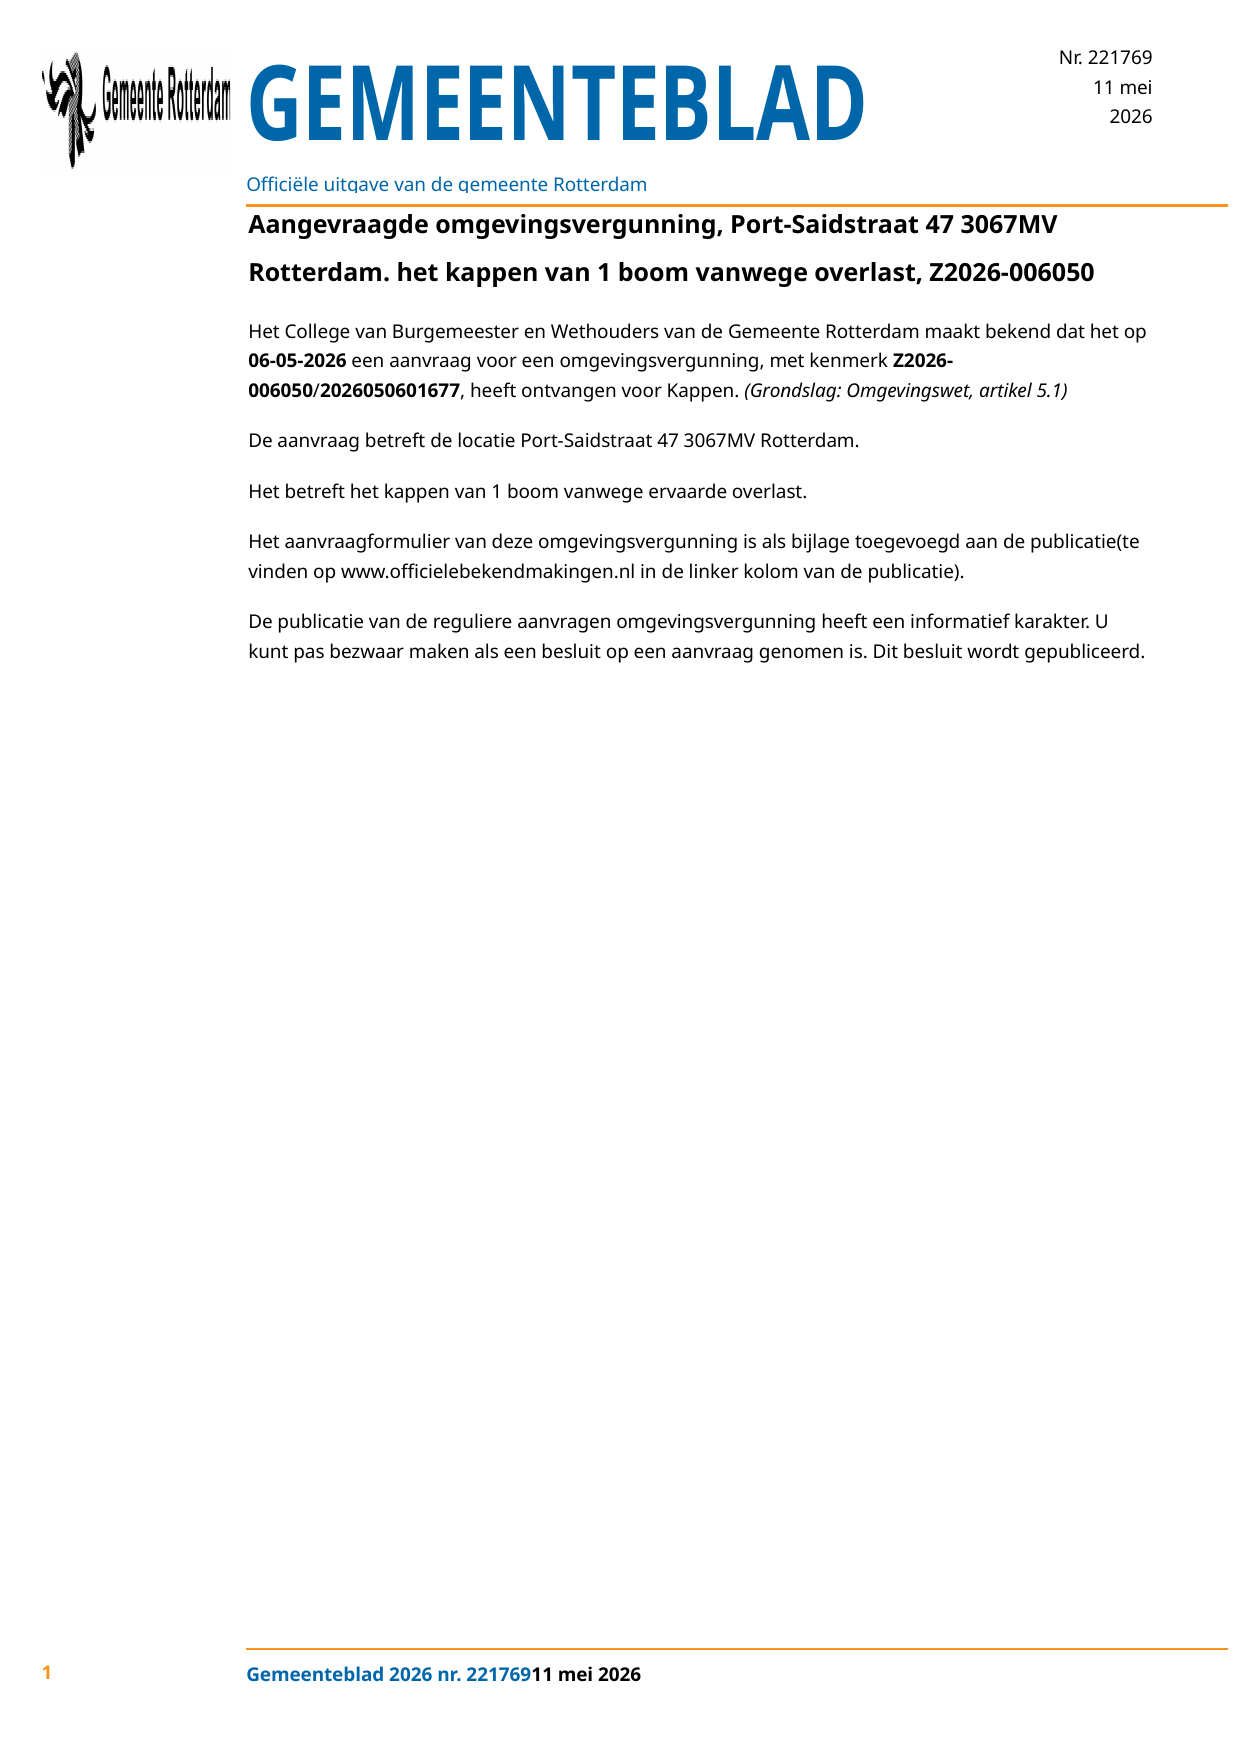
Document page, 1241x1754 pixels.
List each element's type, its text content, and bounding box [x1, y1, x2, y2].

picture [41, 47, 231, 172]
text Het betreft het kappen van 1 boom vanwege ervaarde overlast. [248, 478, 1152, 504]
text De aanvraag betreft de locatie Port-Saidstraat 47 3067MV Rotterdam. [248, 427, 1152, 453]
text Het College van Burgemeester en Wethouders van de Gemeente Rotterdam maakt bekend dat het op 06-05-2026 een aanvraag voor een omgevingsvergunning, met kenmerk Z2026-006050/2026050601677, heeft ontvangen voor Kappen. (Grondslag: Omgevingswet, artikel 5.1) [248, 318, 1152, 403]
text Aangevraagde omgevingsvergunning, Port-Saidstraat 47 3067MV Rotterdam. het kappen van 1 boom vanwege overlast, Z2026-006050 [248, 207, 1152, 288]
text De publicatie van de reguliere aanvragen omgevingsvergunning heeft een informatief karakter. U kunt pas bezwaar maken als een besluit op een aanvraag genomen is. Dit besluit wordt gepubliceerd. [248, 608, 1152, 664]
text Het aanvraagformulier van deze omgevingsvergunning is als bijlage toegevoegd aan de publicatie(te vinden op www.officielebekendmakingen.nl in de linker kolom van de publicatie). [248, 528, 1152, 584]
